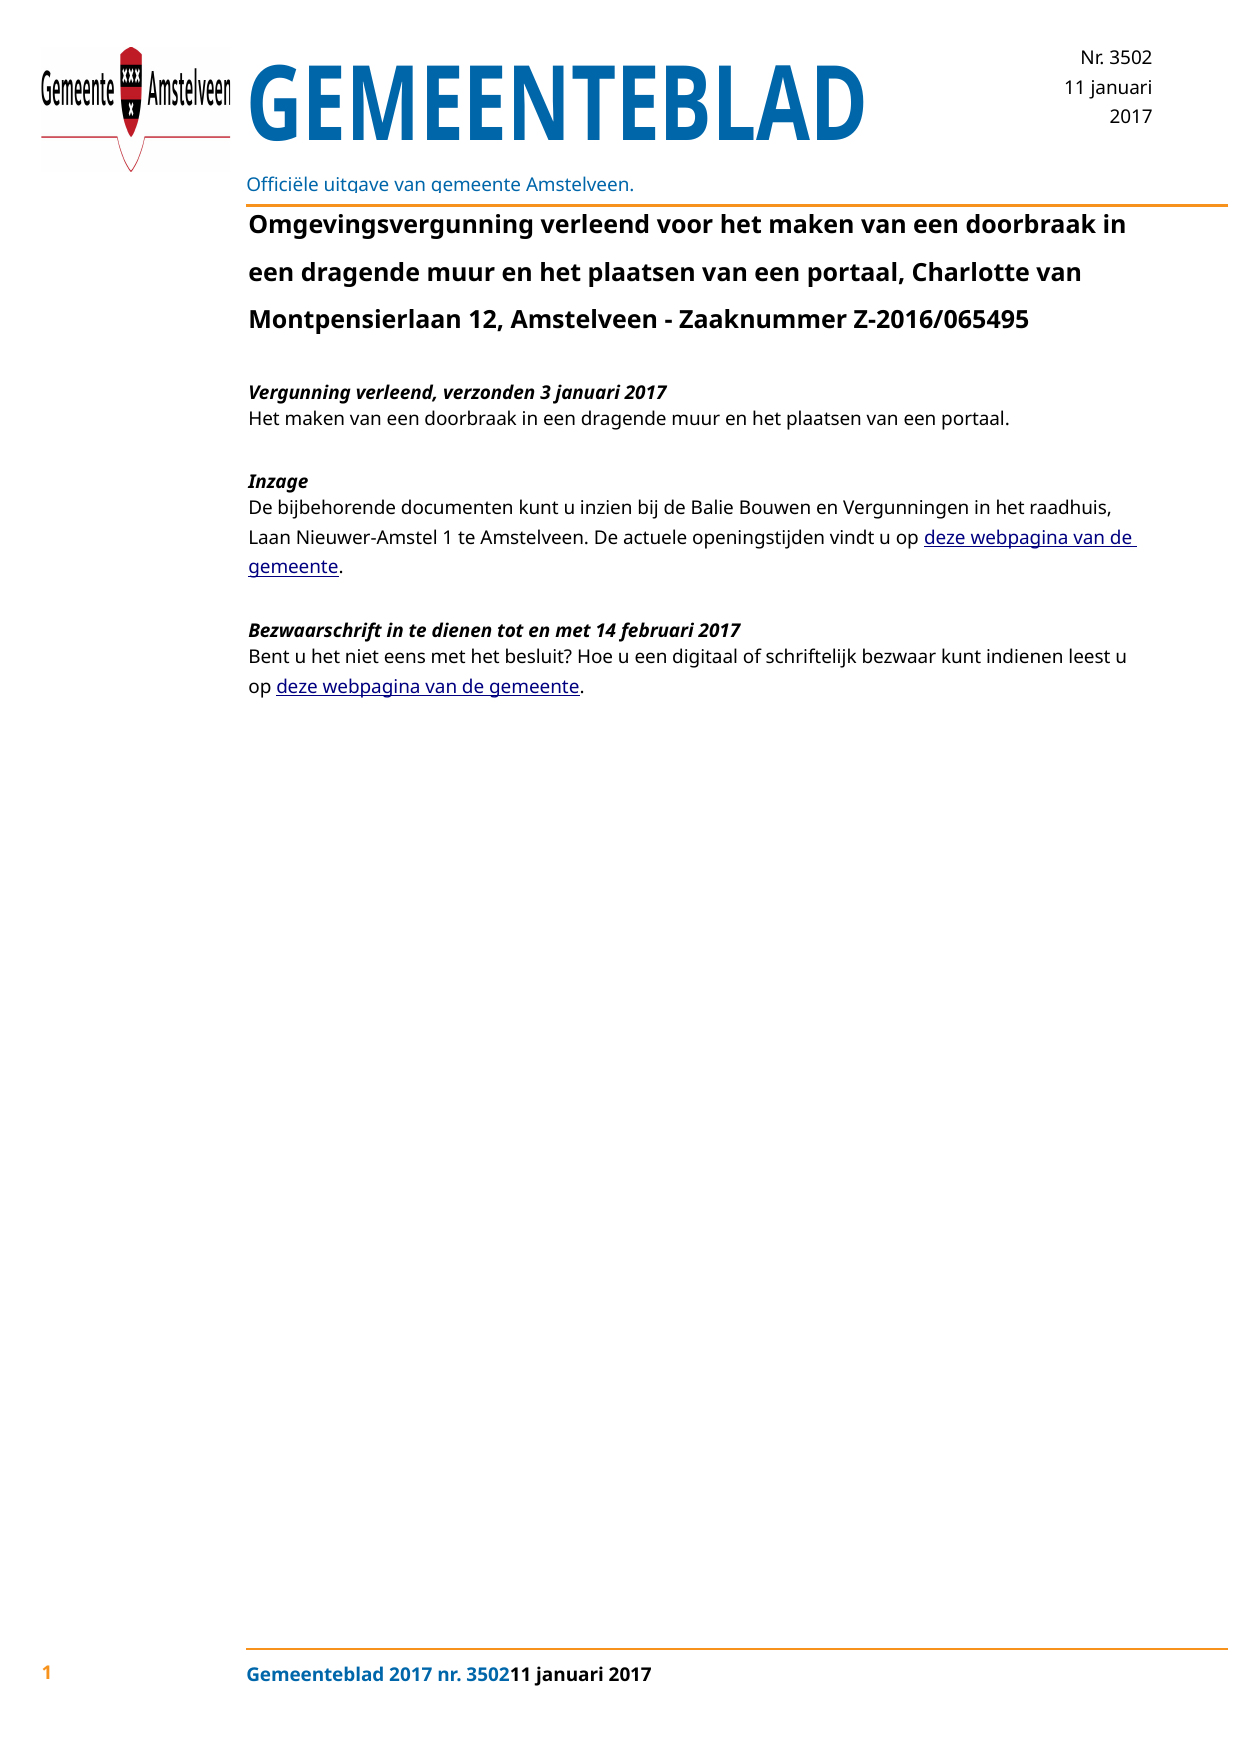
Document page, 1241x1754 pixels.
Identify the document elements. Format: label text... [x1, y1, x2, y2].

text Vergunning verleend, verzonden 3 januari 2017 [248, 379, 1152, 405]
text De bijbehorende documenten kunt u inzien bij de Balie Bouwen en Vergunningen in het raadhuis, Laan Nieuwer-Amstel 1 te Amstelveen. De actuele openingstijden vindt u op deze webpagina van de gemeente. [248, 494, 1152, 579]
text Inzage [248, 469, 1152, 494]
text Bent u het niet eens met het besluit? Hoe u een digitaal of schriftelijk bezwaar kunt indienen leest u op deze webpagina van de gemeente. [248, 643, 1152, 699]
picture [41, 47, 231, 172]
text Bezwaarschrift in te dienen tot en met 14 februari 2017 [248, 618, 1152, 643]
text Omgevingsvergunning verleend voor het maken van een doorbraak in een dragende muur en het plaatsen van een portaal, Charlotte van Montpensierlaan 12, Amstelveen - Zaaknummer Z-2016/065495 [248, 207, 1152, 336]
text Het maken van een doorbraak in een dragende muur en het plaatsen van een portaal. [248, 405, 1152, 431]
